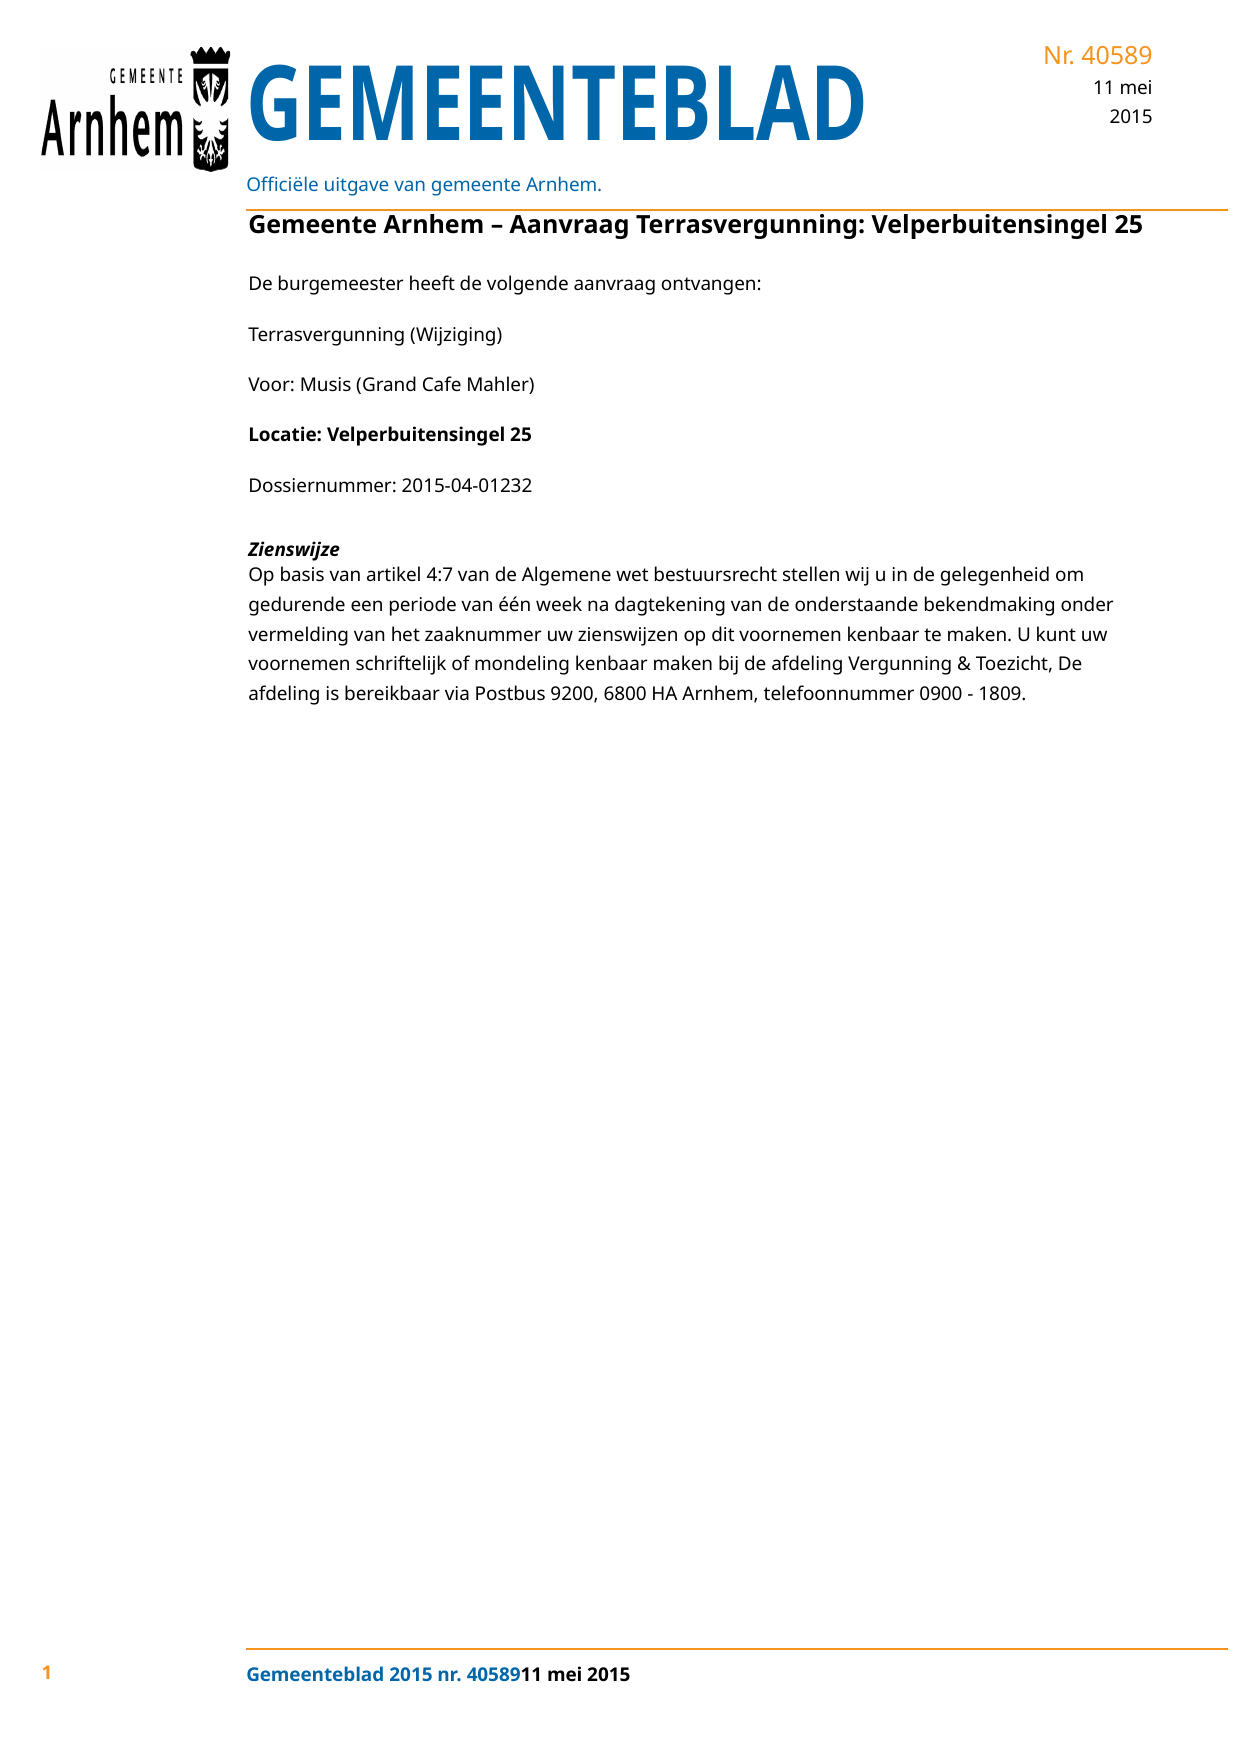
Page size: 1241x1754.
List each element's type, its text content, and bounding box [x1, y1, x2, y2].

text Terrasvergunning (Wijziging) [248, 321, 1152, 346]
text Zienswijze [248, 536, 1152, 562]
text Voor: Musis (Grand Cafe Mahler) [248, 371, 1152, 397]
text Dossiernummer: 2015-04-01232 [248, 472, 1152, 498]
text Gemeente Arnhem – Aanvraag Terrasvergunning: Velperbuitensingel 25 [248, 211, 1152, 241]
text De burgemeester heeft de volgende aanvraag ontvangen: [248, 270, 1152, 296]
text Locatie: Velperbuitensingel 25 [248, 422, 1152, 447]
picture [41, 47, 231, 172]
text Op basis van artikel 4:7 van de Algemene wet bestuursrecht stellen wij u in de gelegenheid om gedurende een periode van één week na dagtekening van de onderstaande bekendmaking onder vermelding van het zaaknummer uw zienswijzen op dit voornemen kenbaar te maken. U kunt uw voornemen schriftelijk of mondeling kenbaar maken bij de afdeling Vergunning & Toezicht, De afdeling is bereikbaar via Postbus 9200, 6800 HA Arnhem, telefoonnummer 0900 - 1809. [248, 562, 1152, 706]
